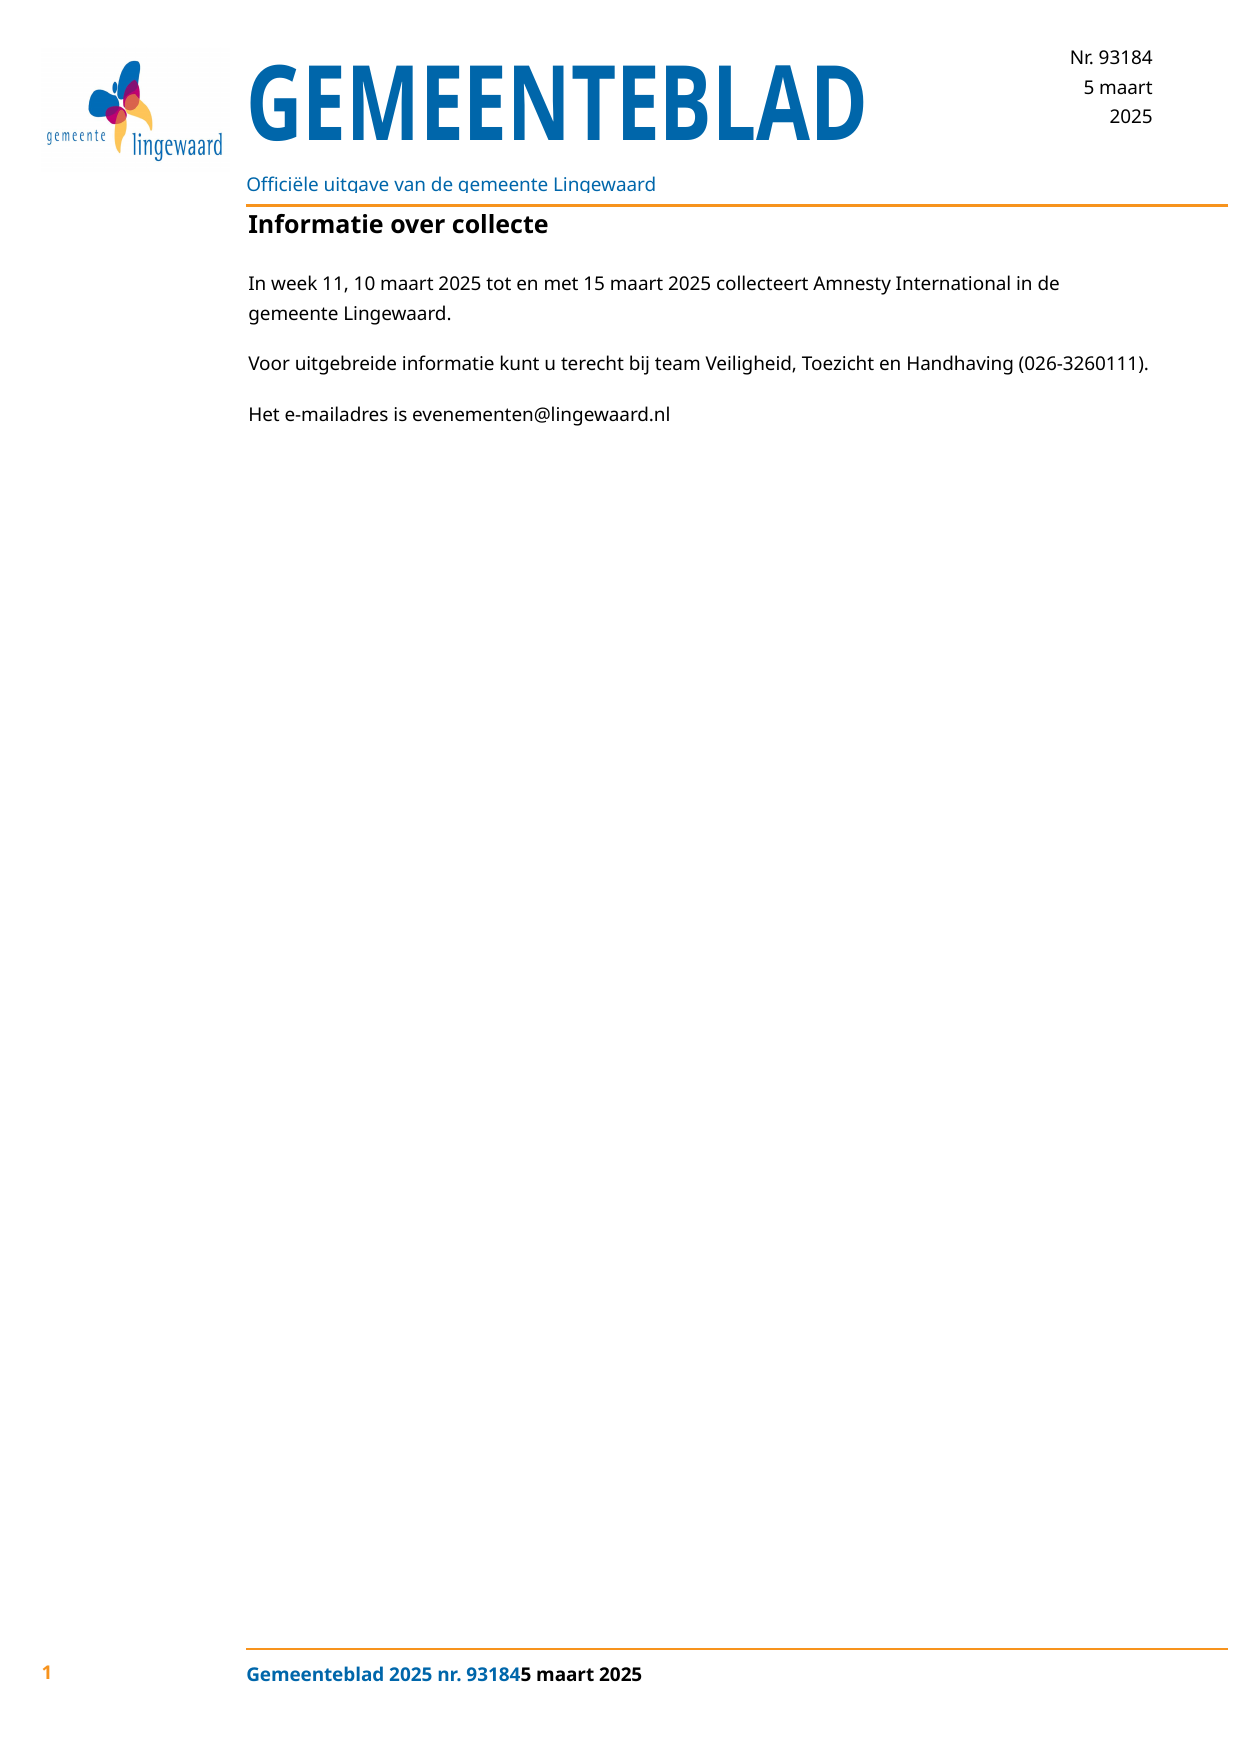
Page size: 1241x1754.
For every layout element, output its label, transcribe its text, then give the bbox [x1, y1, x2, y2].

text Voor uitgebreide informatie kunt u terecht bij team Veiligheid, Toezicht en Handhaving (026-3260111). [248, 350, 1152, 376]
text In week 11, 10 maart 2025 tot en met 15 maart 2025 collecteert Amnesty International in de gemeente Lingewaard. [248, 270, 1152, 326]
text Informatie over collecte [248, 207, 1152, 241]
text Het e-mailadres is evenementen@lingewaard.nl [248, 401, 1152, 426]
picture [41, 47, 231, 172]
